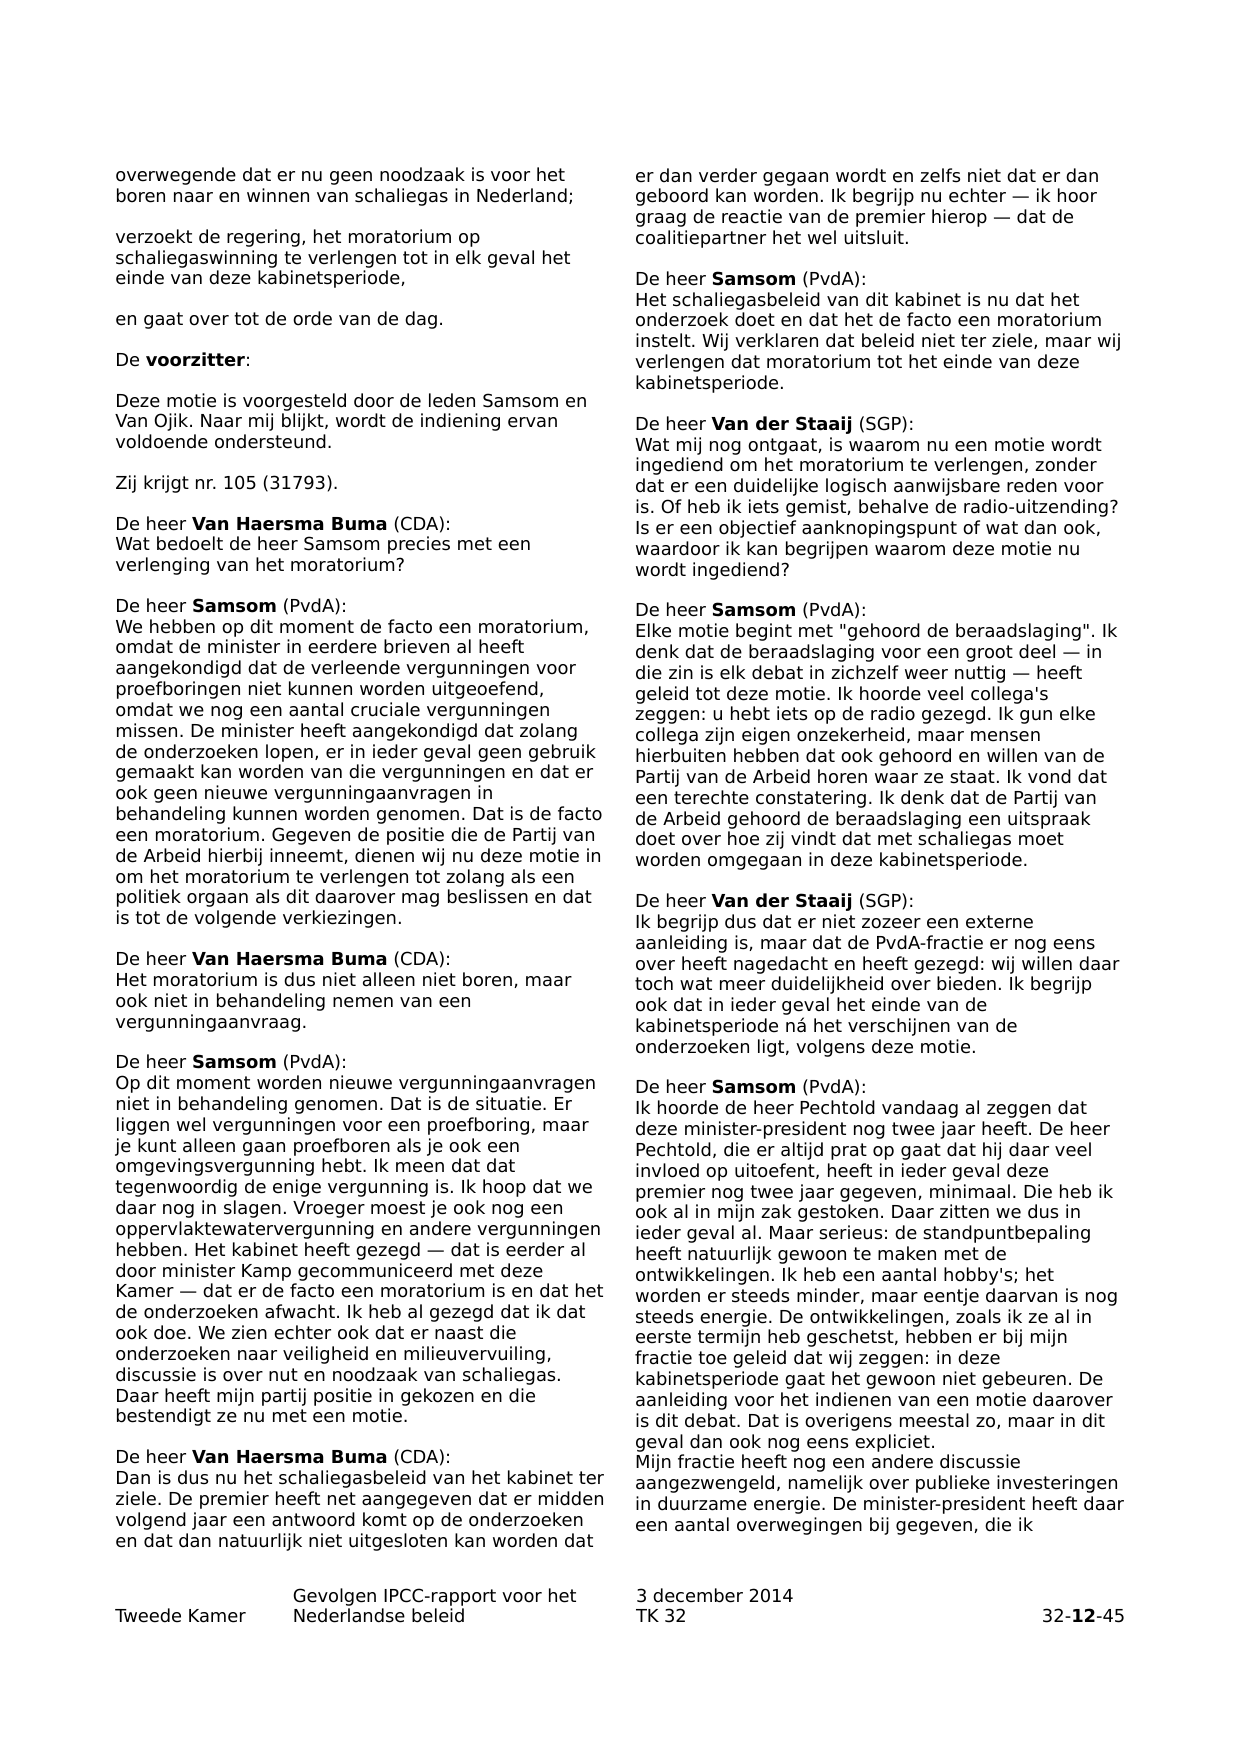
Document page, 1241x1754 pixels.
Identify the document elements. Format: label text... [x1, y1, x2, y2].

text Mijn fractie heeft nog een andere discussie aangezwengeld, namelijk over publieke investeringen in duurzame energie. De minister-president heeft daar een aantal overwegingen bij gegeven, die ik [635, 1452, 1125, 1536]
text De heer Van der Staaij (SGP): [635, 891, 1125, 912]
text De heer Samsom (PvdA): [115, 1052, 605, 1073]
text verzoekt de regering, het moratorium op schaliegaswinning te verlengen tot in elk geval het einde van deze kabinetsperiode, [115, 227, 605, 289]
text en gaat over tot de orde van de dag. [115, 309, 605, 330]
text Dan is dus nu het schaliegasbeleid van het kabinet ter ziele. De premier heeft net aangegeven dat er midden volgend jaar een antwoord komt op de onderzoeken en dat dan natuurlijk niet uitgesloten kan worden dat [115, 1468, 605, 1551]
text De heer Van Haersma Buma (CDA): [115, 513, 605, 534]
text overwegende dat er nu geen noodzaak is voor het boren naar en winnen van schaliegas in Nederland; [115, 165, 605, 207]
text Deze motie is voorgesteld door de leden Samsom en Van Ojik. Naar mij blijkt, wordt de indiening ervan voldoende ondersteund. [115, 390, 605, 453]
text Wat mij nog ontgaat, is waarom nu een motie wordt ingediend om het moratorium te verlengen, zonder dat er een duidelijke logisch aanwijsbare reden voor is. Of heb ik iets gemist, behalve de radio-uitzending? Is er een objectief aanknopingspunt of wat dan ook, waardoor ik kan begrijpen waarom deze motie nu wordt ingediend? [635, 434, 1125, 580]
text De heer Samsom (PvdA): [635, 269, 1125, 289]
text De heer Samsom (PvdA): [635, 600, 1125, 621]
text De heer Van Haersma Buma (CDA): [115, 949, 605, 970]
text Zij krijgt nr. 105 (31793). [115, 473, 605, 493]
text Wat bedoelt de heer Samsom precies met een verlenging van het moratorium? [115, 534, 605, 576]
text De heer Samsom (PvdA): [635, 1077, 1125, 1098]
text De heer Van der Staaij (SGP): [635, 413, 1125, 434]
text Op dit moment worden nieuwe vergunningaanvragen niet in behandeling genomen. Dat is de situatie. Er liggen wel vergunningen voor een proefboring, maar je kunt alleen gaan proefboren als je ook een omgevingsvergunning hebt. Ik meen dat dat tegenwoordig de enige vergunning is. Ik hoop dat we daar nog in slagen. Vroeger moest je ook nog een oppervlaktewatervergunning en andere vergunningen hebben. Het kabinet heeft gezegd — dat is eerder al door minister Kamp gecommuniceerd met deze Kamer — dat er de facto een moratorium is en dat het de onderzoeken afwacht. Ik heb al gezegd dat ik dat ook doe. We zien echter ook dat er naast die onderzoeken naar veiligheid en milieuvervuiling, discussie is over nut en noodzaak van schaliegas. Daar heeft mijn partij positie in gekozen en die bestendigt ze nu met een motie. [115, 1073, 605, 1427]
text We hebben op dit moment de facto een moratorium, omdat de minister in eerdere brieven al heeft aangekondigd dat de verleende vergunningen voor proefboringen niet kunnen worden uitgeoefend, omdat we nog een aantal cruciale vergunningen missen. De minister heeft aangekondigd dat zolang de onderzoeken lopen, er in ieder geval geen gebruik gemaakt kan worden van die vergunningen en dat er ook geen nieuwe vergunningaanvragen in behandeling kunnen worden genomen. Dat is de facto een moratorium. Gegeven de positie die de Partij van de Arbeid hierbij inneemt, dienen wij nu deze motie in om het moratorium te verlengen tot zolang als een politiek orgaan als dit daarover mag beslissen en dat is tot de volgende verkiezingen. [115, 616, 605, 929]
text De heer Van Haersma Buma (CDA): [115, 1447, 605, 1468]
text Ik hoorde de heer Pechtold vandaag al zeggen dat deze minister-president nog twee jaar heeft. De heer Pechtold, die er altijd prat op gaat dat hij daar veel invloed op uitoefent, heeft in ieder geval deze premier nog twee jaar gegeven, minimaal. Die heb ik ook al in mijn zak gestoken. Daar zitten we dus in ieder geval al. Maar serieus: de standpuntbepaling heeft natuurlijk gewoon te maken met de ontwikkelingen. Ik heb een aantal hobby's; het worden er steeds minder, maar eentje daarvan is nog steeds energie. De ontwikkelingen, zoals ik ze al in eerste termijn heb geschetst, hebben er bij mijn fractie toe geleid dat wij zeggen: in deze kabinetsperiode gaat het gewoon niet gebeuren. De aanleiding voor het indienen van een motie daarover is dit debat. Dat is overigens meestal zo, maar in dit geval dan ook nog eens expliciet. [635, 1098, 1125, 1452]
text Elke motie begint met "gehoord de beraadslaging". Ik denk dat de beraadslaging voor een groot deel — in die zin is elk debat in zichzelf weer nuttig — heeft geleid tot deze motie. Ik hoorde veel collega's zeggen: u hebt iets op de radio gezegd. Ik gun elke collega zijn eigen onzekerheid, maar mensen hierbuiten hebben dat ook gehoord en willen van de Partij van de Arbeid horen waar ze staat. Ik vond dat een terechte constatering. Ik denk dat de Partij van de Arbeid gehoord de beraadslaging een uitspraak doet over hoe zij vindt dat met schaliegas moet worden omgegaan in deze kabinetsperiode. [635, 621, 1125, 871]
text er dan verder gegaan wordt en zelfs niet dat er dan geboord kan worden. Ik begrijp nu echter — ik hoor graag de reactie van de premier hierop — dat de coalitiepartner het wel uitsluit. [635, 165, 1125, 249]
text Het schaliegasbeleid van dit kabinet is nu dat het onderzoek doet en dat het de facto een moratorium instelt. Wij verklaren dat beleid niet ter ziele, maar wij verlengen dat moratorium tot het einde van deze kabinetsperiode. [635, 289, 1125, 393]
text Ik begrijp dus dat er niet zozeer een externe aanleiding is, maar dat de PvdA-fractie er nog eens over heeft nagedacht en heeft gezegd: wij willen daar toch wat meer duidelijkheid over bieden. Ik begrijp ook dat in ieder geval het einde van de kabinetsperiode ná het verschijnen van de onderzoeken ligt, volgens deze motie. [635, 912, 1125, 1057]
text De heer Samsom (PvdA): [115, 596, 605, 616]
text De voorzitter: [115, 350, 605, 370]
text Het moratorium is dus niet alleen niet boren, maar ook niet in behandeling nemen van een vergunningaanvraag. [115, 970, 605, 1032]
